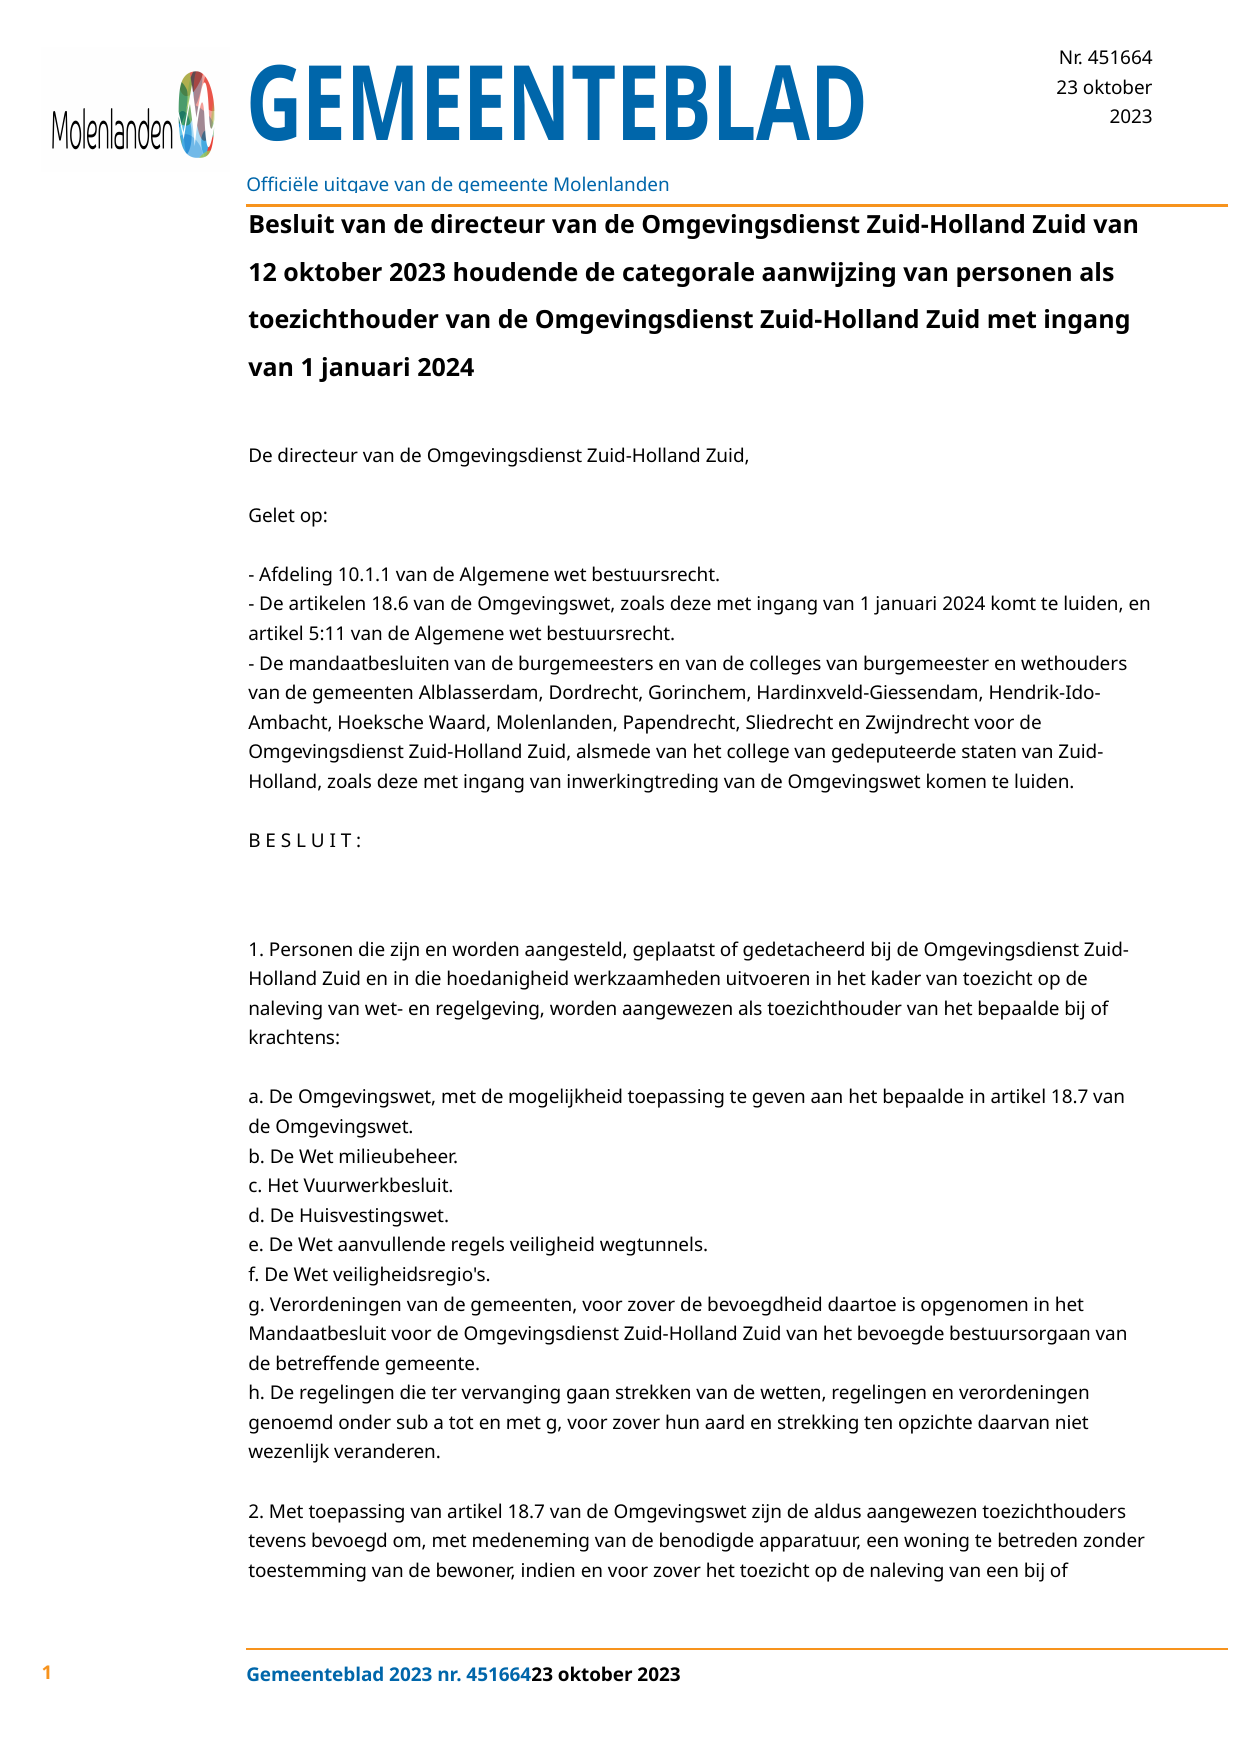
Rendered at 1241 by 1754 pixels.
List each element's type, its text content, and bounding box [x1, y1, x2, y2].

text e. De Wet aanvullende regels veiligheid wegtunnels. [248, 1232, 1152, 1257]
text - De mandaatbesluiten van de burgemeesters en van de colleges van burgemeester en wethouders van de gemeenten Alblasserdam, Dordrecht, Gorinchem, Hardinxveld-Giessendam, Hendrik-Ido-Ambacht, Hoeksche Waard, Molenlanden, Papendrecht, Sliedrecht en Zwijndrecht voor de Omgevingsdienst Zuid-Holland Zuid, alsmede van het college van gedeputeerde staten van Zuid-Holland, zoals deze met ingang van inwerkingtreding van de Omgevingswet komen te luiden. [248, 650, 1152, 794]
text b. De Wet milieubeheer. [248, 1143, 1152, 1168]
text a. De Omgevingswet, met de mogelijkheid toepassing te geven aan het bepaalde in artikel 18.7 van de Omgevingswet. [248, 1084, 1152, 1139]
text B E S L U I T : [248, 827, 1152, 853]
picture [41, 47, 231, 172]
text 2. Met toepassing van artikel 18.7 van de Omgevingswet zijn de aldus aangewezen toezichthouders tevens bevoegd om, met medeneming van de benodigde apparatuur, een woning te betreden zonder toestemming van de bewoner, indien en voor zover het toezicht op de naleving van een bij of [248, 1498, 1152, 1583]
text - Afdeling 10.1.1 van de Algemene wet bestuursrecht. [248, 561, 1152, 587]
text 1. Personen die zijn en worden aangesteld, geplaatst of gedetacheerd bij de Omgevingsdienst Zuid-Holland Zuid en in die hoedanigheid werkzaamheden uitvoeren in het kader van toezicht op de naleving van wet- en regelgeving, worden aangewezen als toezichthouder van het bepaalde bij of krachtens: [248, 936, 1152, 1050]
text d. De Huisvestingswet. [248, 1202, 1152, 1228]
text g. Verordeningen van de gemeenten, voor zover de bevoegdheid daartoe is opgenomen in het Mandaatbesluit voor de Omgevingsdienst Zuid-Holland Zuid van het bevoegde bestuursorgaan van de betreffende gemeente. [248, 1291, 1152, 1376]
text De directeur van de Omgevingsdienst Zuid-Holland Zuid, [248, 443, 1152, 468]
text f. De Wet veiligheidsregio's. [248, 1261, 1152, 1287]
text Gelet op: [248, 502, 1152, 528]
text - De artikelen 18.6 van de Omgevingswet, zoals deze met ingang van 1 januari 2024 komt te luiden, en artikel 5:11 van de Algemene wet bestuursrecht. [248, 591, 1152, 646]
text h. De regelingen die ter vervanging gaan strekken van de wetten, regelingen en verordeningen genoemd onder sub a tot en met g, voor zover hun aard en strekking ten opzichte daarvan niet wezenlijk veranderen. [248, 1379, 1152, 1464]
text Besluit van de directeur van de Omgevingsdienst Zuid-Holland Zuid van 12 oktober 2023 houdende de categorale aanwijzing van personen als toezichthouder van de Omgevingsdienst Zuid-Holland Zuid met ingang van 1 januari 2024 [248, 207, 1152, 384]
text c. Het Vuurwerkbesluit. [248, 1172, 1152, 1198]
